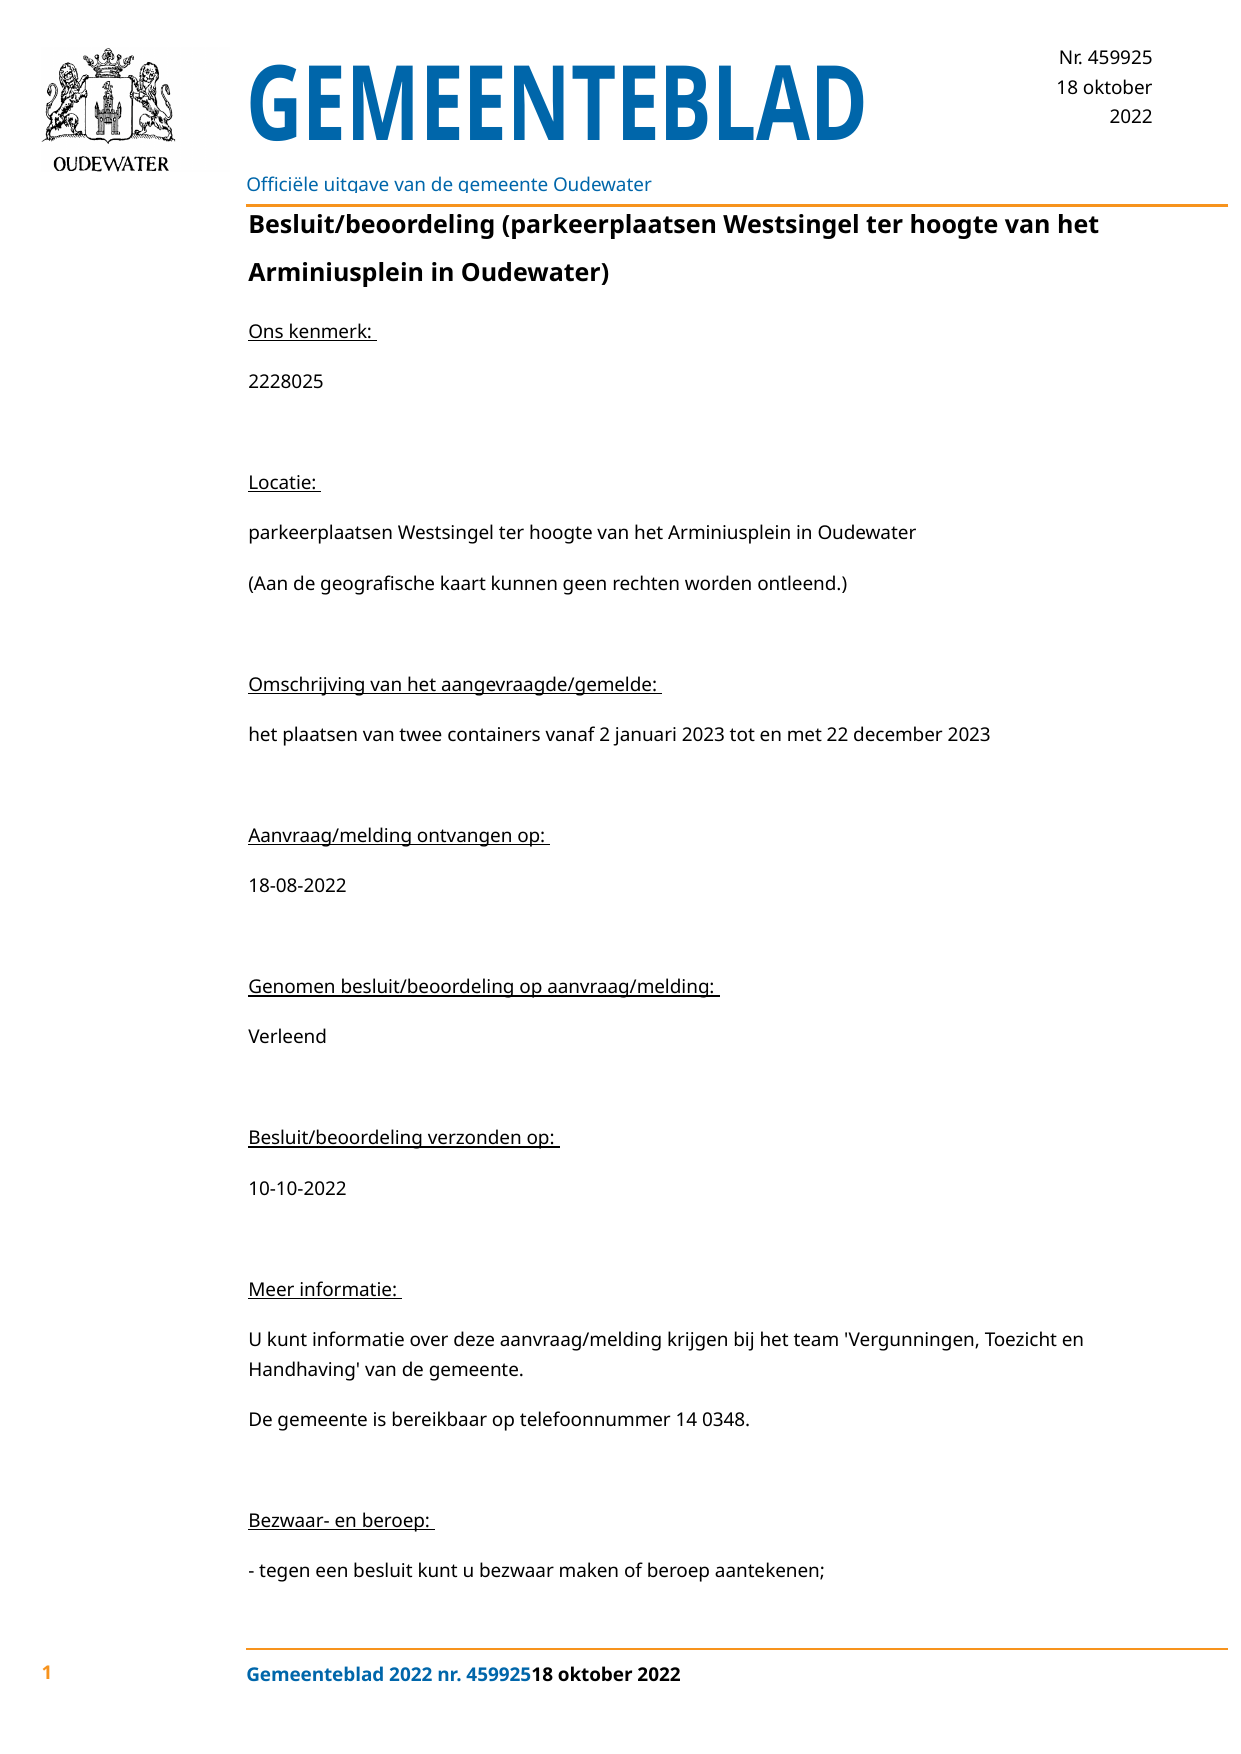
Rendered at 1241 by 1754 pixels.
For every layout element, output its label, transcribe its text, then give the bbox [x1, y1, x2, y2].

text 2228025 [248, 368, 1152, 394]
text Besluit/beoordeling (parkeerplaatsen Westsingel ter hoogte van het Arminiusplein in Oudewater) [248, 207, 1152, 288]
text U kunt informatie over deze aanvraag/melding krijgen bij het team 'Vergunningen, Toezicht en Handhaving' van de gemeente. [248, 1326, 1152, 1382]
text 18-08-2022 [248, 872, 1152, 898]
text Bezwaar- en beroep: [248, 1507, 1152, 1533]
text Ons kenmerk: [248, 318, 1152, 344]
text Verleend [248, 1024, 1152, 1049]
text Genomen besluit/beoordeling op aanvraag/melding: [248, 973, 1152, 999]
text het plaatsen van twee containers vanaf 2 januari 2023 tot en met 22 december 2023 [248, 721, 1152, 747]
text parkeerplaatsen Westsingel ter hoogte van het Arminiusplein in Oudewater [248, 519, 1152, 545]
picture [41, 47, 231, 172]
text De gemeente is bereikbaar op telefoonnummer 14 0348. [248, 1406, 1152, 1432]
text Meer informatie: [248, 1276, 1152, 1302]
text (Aan de geografische kaart kunnen geen rechten worden ontleend.) [248, 570, 1152, 596]
text Aanvraag/melding ontvangen op: [248, 822, 1152, 848]
text Omschrijving van het aangevraagde/gemelde: [248, 671, 1152, 697]
text Locatie: [248, 469, 1152, 495]
text 10-10-2022 [248, 1175, 1152, 1201]
text - tegen een besluit kunt u bezwaar maken of beroep aantekenen; [248, 1557, 1152, 1583]
text Besluit/beoordeling verzonden op: [248, 1124, 1152, 1150]
